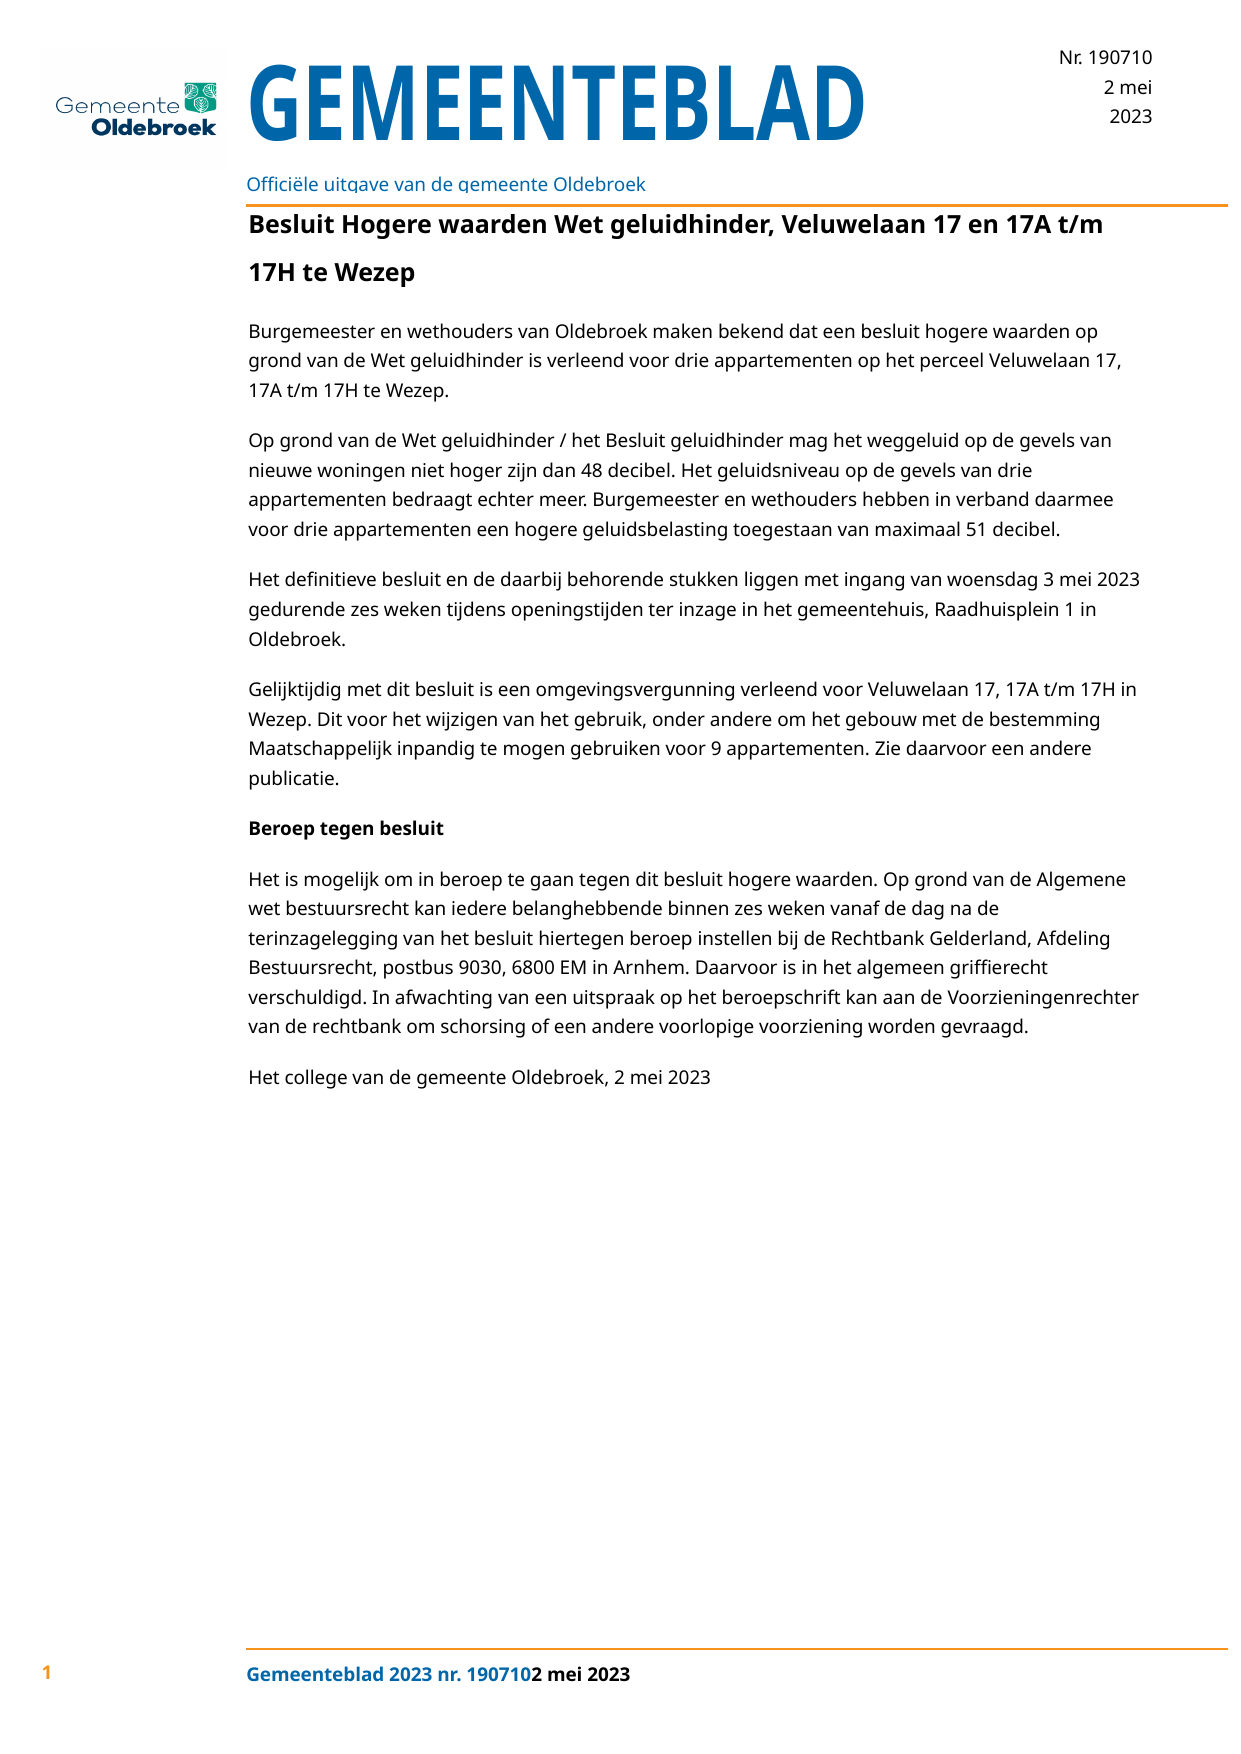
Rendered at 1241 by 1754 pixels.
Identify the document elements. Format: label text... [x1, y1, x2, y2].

text Het college van de gemeente Oldebroek, 2 mei 2023 [248, 1064, 1152, 1090]
text Het definitieve besluit en de daarbij behorende stukken liggen met ingang van woensdag 3 mei 2023 gedurende zes weken tijdens openingstijden ter inzage in het gemeentehuis, Raadhuisplein 1 in Oldebroek. [248, 567, 1152, 652]
text Op grond van de Wet geluidhinder / het Besluit geluidhinder mag het weggeluid op de gevels van nieuwe woningen niet hoger zijn dan 48 decibel. Het geluidsniveau op de gevels van drie appartementen bedraagt echter meer. Burgemeester en wethouders hebben in verband daarmee voor drie appartementen een hogere geluidsbelasting toegestaan van maximaal 51 decibel. [248, 427, 1152, 542]
text Het is mogelijk om in beroep te gaan tegen dit besluit hogere waarden. Op grond van de Algemene wet bestuursrecht kan iedere belanghebbende binnen zes weken vanaf de dag na de terinzagelegging van het besluit hiertegen beroep instellen bij de Rechtbank Gelderland, Afdeling Bestuursrecht, postbus 9030, 6800 EM in Arnhem. Daarvoor is in het algemeen griffierecht verschuldigd. In afwachting van een uitspraak op het beroepschrift kan aan de Voorzieningenrechter van de rechtbank om schorsing of een andere voorlopige voorziening worden gevraagd. [248, 866, 1152, 1039]
text Burgemeester en wethouders van Oldebroek maken bekend dat een besluit hogere waarden op grond van de Wet geluidhinder is verleend voor drie appartementen op het perceel Veluwelaan 17, 17A t/m 17H te Wezep. [248, 318, 1152, 403]
text Besluit Hogere waarden Wet geluidhinder, Veluwelaan 17 en 17A t/m 17H te Wezep [248, 207, 1152, 288]
picture [41, 47, 231, 172]
text Beroep tegen besluit [248, 815, 1152, 841]
text Gelijktijdig met dit besluit is een omgevingsvergunning verleend voor Veluwelaan 17, 17A t/m 17H in Wezep. Dit voor het wijzigen van het gebruik, onder andere om het gebouw met de bestemming Maatschappelijk inpandig te mogen gebruiken voor 9 appartementen. Zie daarvoor een andere publicatie. [248, 676, 1152, 791]
